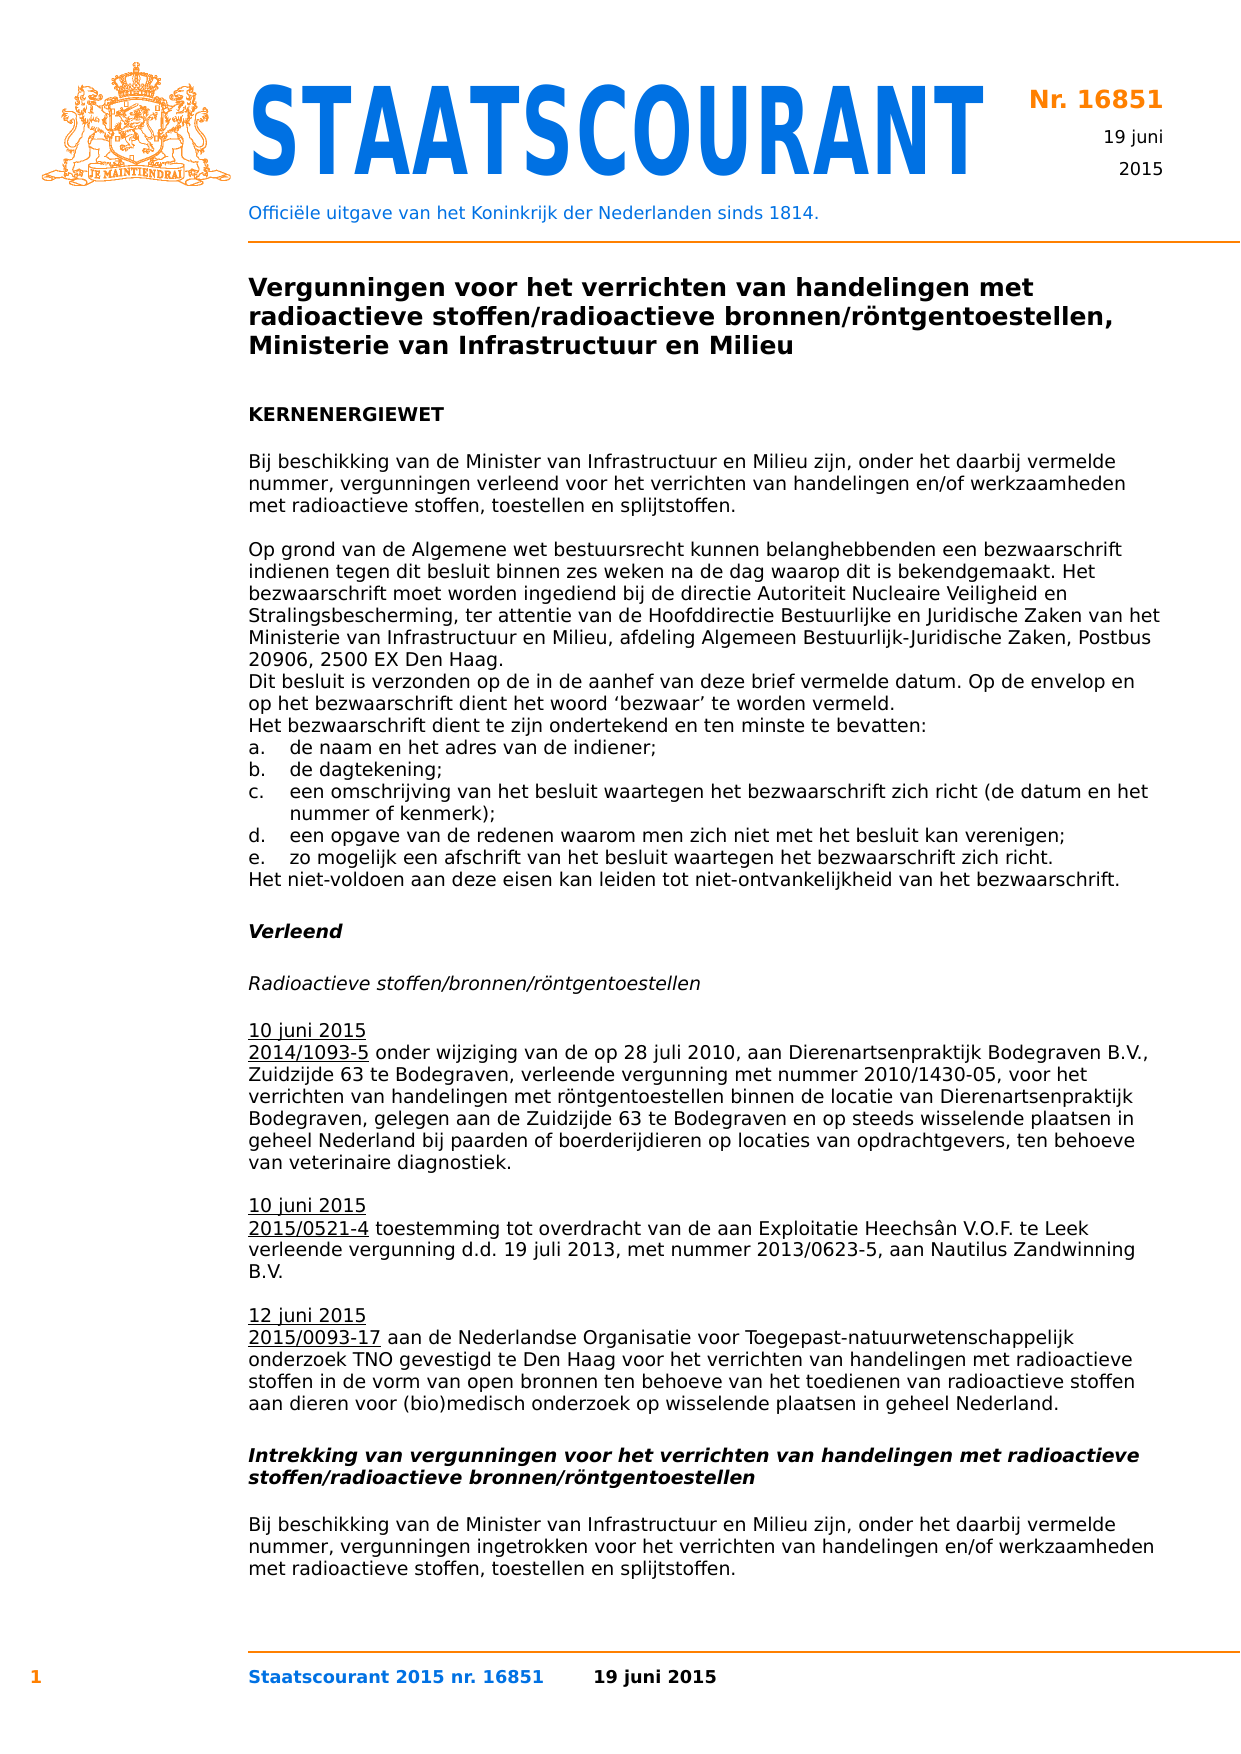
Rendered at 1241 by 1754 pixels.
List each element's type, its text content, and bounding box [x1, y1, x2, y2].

text Het niet-voldoen aan deze eisen kan leiden tot niet-ontvankelijkheid van het bezwaarschrift. [248, 869, 1163, 891]
table_header STAATSCOURANT [248, 62, 998, 203]
text 10 juni 2015 [248, 1020, 1163, 1042]
table_cell 19 juni [998, 121, 1240, 153]
text c. een omschrijving van het besluit waartegen het bezwaarschrift zich richt (de datum en het nummer of kenmerk); [248, 781, 1163, 825]
text 2015/0093-17 aan de Nederlandse Organisatie voor Toegepast-natuurwetenschappelijk onderzoek TNO gevestigd te Den Haag voor het verrichten van handelingen met radioactieve stoffen in de vorm van open bronnen ten behoeve van het toedienen van radioactieve stoffen aan dieren voor (bio)medisch onderzoek op wisselende plaatsen in geheel Nederland. [248, 1327, 1163, 1415]
table_cell Officiële uitgave van het Koninkrijk der Nederlanden sinds 1814. [248, 203, 1240, 241]
text Bij beschikking van de Minister van Infrastructuur en Milieu zijn, onder het daarbij vermelde nummer, vergunningen ingetrokken voor het verrichten van handelingen en/of werkzaamheden met radioactieve stoffen, toestellen en splijtstoffen. [248, 1514, 1163, 1580]
text Dit besluit is verzonden op de in de aanhef van deze brief vermelde datum. Op de envelop en op het bezwaarschrift dient het woord ‘bezwaar’ te worden vermeld. [248, 671, 1163, 715]
text Bij beschikking van de Minister van Infrastructuur en Milieu zijn, onder het daarbij vermelde nummer, vergunningen verleend voor het verrichten van handelingen en/of werkzaamheden met radioactieve stoffen, toestellen en splijtstoffen. [248, 451, 1163, 517]
subtitle KERNENERGIEWET [248, 404, 1163, 426]
text Op grond van de Algemene wet bestuursrecht kunnen belanghebbenden een bezwaarschrift indienen tegen dit besluit binnen zes weken na de dag waarop dit is bekendgemaakt. Het bezwaarschrift moet worden ingediend bij de directie Autoriteit Nucleaire Veiligheid en Stralingsbescherming, ter attentie van de Hoofddirectie Bestuurlijke en Juridische Zaken van het Ministerie van Infrastructuur en Milieu, afdeling Algemeen Bestuurlijk-Juridische Zaken, Postbus 20906, 2500 EX Den Haag. [248, 539, 1163, 671]
text 10 juni 2015 [248, 1195, 1163, 1217]
table_cell 2015 [998, 153, 1240, 203]
subtitle Verleend [248, 921, 1163, 943]
subtitle Vergunningen voor het verrichten van handelingen met radioactieve stoffen/radioactieve bronnen/röntgentoestellen, Ministerie van Infrastructuur en Milieu [248, 273, 1163, 361]
text 2015/0521-4 toestemming tot overdracht van de aan Exploitatie Heechsân V.O.F. te Leek verleende vergunning d.d. 19 juli 2013, met nummer 2013/0623-5, aan Nautilus Zandwinning B.V. [248, 1217, 1163, 1283]
subtitle Intrekking van vergunningen voor het verrichten van handelingen met radioactieve stoffen/radioactieve bronnen/röntgentoestellen [248, 1445, 1163, 1489]
subtitle Radioactieve stoffen/bronnen/röntgentoestellen [248, 973, 1163, 995]
picture [41, 62, 231, 186]
text e. zo mogelijk een afschrift van het besluit waartegen het bezwaarschrift zich richt. [248, 847, 1163, 869]
text d. een opgave van de redenen waarom men zich niet met het besluit kan verenigen; [248, 825, 1163, 847]
text 2014/1093-5 onder wijziging van de op 28 juli 2010, aan Dierenartsenpraktijk Bodegraven B.V., Zuidzijde 63 te Bodegraven, verleende vergunning met nummer 2010/1430-05, voor het verrichten van handelingen met röntgentoestellen binnen de locatie van Dierenartsenpraktijk Bodegraven, gelegen aan de Zuidzijde 63 te Bodegraven en op steeds wisselende plaatsen in geheel Nederland bij paarden of boerderijdieren op locaties van opdrachtgevers, ten behoeve van veterinaire diagnostiek. [248, 1042, 1163, 1173]
table_header Nr. 16851 [998, 62, 1240, 121]
text 12 juni 2015 [248, 1305, 1163, 1327]
text a. de naam en het adres van de indiener; [248, 737, 1163, 759]
text b. de dagtekening; [248, 759, 1163, 781]
table_header [25, 62, 248, 241]
text Het bezwaarschrift dient te zijn ondertekend en ten minste te bevatten: [248, 715, 1163, 737]
